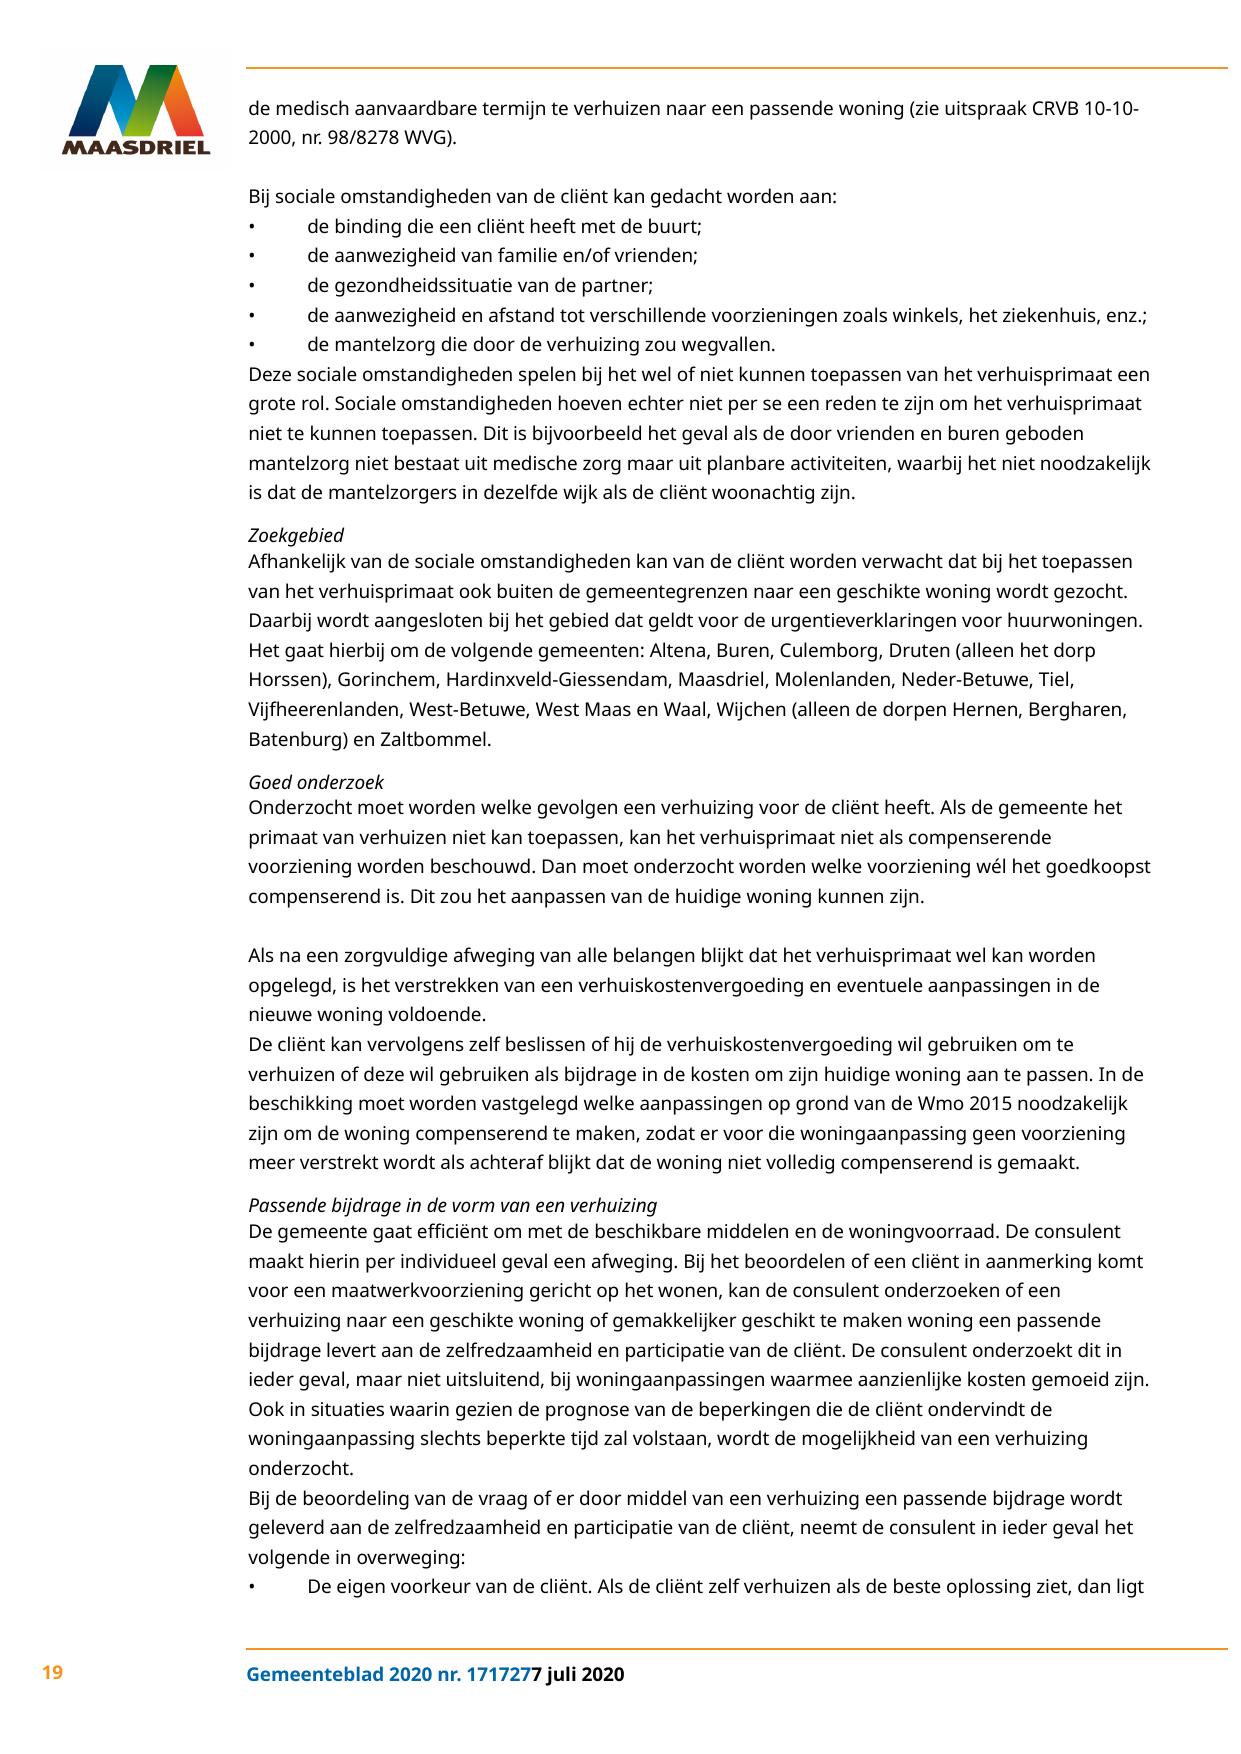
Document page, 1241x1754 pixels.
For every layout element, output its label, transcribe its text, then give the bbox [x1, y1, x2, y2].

text De cliënt kan vervolgens zelf beslissen of hij de verhuiskostenvergoeding wil gebruiken om te verhuizen of deze wil gebruiken als bijdrage in de kosten om zijn huidige woning aan te passen. In de beschikking moet worden vastgelegd welke aanpassingen op grond van de Wmo 2015 noodzakelijk zijn om de woning compenserend te maken, zodat er voor die woningaanpassing geen voorziening meer verstrekt wordt als achteraf blijkt dat de woning niet volledig compenserend is gemaakt. [248, 1031, 1152, 1175]
list de mantelzorg die door de verhuizing zou wegvallen. [248, 331, 1152, 357]
text De gemeente gaat efficiënt om met de beschikbare middelen en de woningvoorraad. De consulent maakt hierin per individueel geval een afweging. Bij het beoordelen of een cliënt in aanmerking komt voor een maatwerkvoorziening gericht op het wonen, kan de consulent onderzoeken of een verhuizing naar een geschikte woning of gemakkelijker geschikt te maken woning een passende bijdrage levert aan de zelfredzaamheid en participatie van de cliënt. De consulent onderzoekt dit in ieder geval, maar niet uitsluitend, bij woningaanpassingen waarmee aanzienlijke kosten gemoeid zijn. Ook in situaties waarin gezien de prognose van de beperkingen die de cliënt ondervindt de woningaanpassing slechts beperkte tijd zal volstaan, wordt de mogelijkheid van een verhuizing onderzocht. [248, 1218, 1152, 1481]
text Afhankelijk van de sociale omstandigheden kan van de cliënt worden verwacht dat bij het toepassen van het verhuisprimaat ook buiten de gemeentegrenzen naar een geschikte woning wordt gezocht. Daarbij wordt aangesloten bij het gebied dat geldt voor de urgentieverklaringen voor huurwoningen. Het gaat hierbij om de volgende gemeenten: Altena, Buren, Culemborg, Druten (alleen het dorp Horssen), Gorinchem, Hardinxveld-Giessendam, Maasdriel, Molenlanden, Neder-Betuwe, Tiel, Vijfheerenlanden, West-Betuwe, West Maas en Waal, Wijchen (alleen de dorpen Hernen, Bergharen, Batenburg) en Zaltbommel. [248, 548, 1152, 751]
text Bij sociale omstandigheden van de cliënt kan gedacht worden aan: [248, 183, 1152, 209]
text de medisch aanvaardbare termijn te verhuizen naar een passende woning (zie uitspraak CRVB 10-10-2000, nr. 98/8278 WVG). [248, 95, 1152, 150]
list de aanwezigheid van familie en/of vrienden; [248, 243, 1152, 268]
text Goed onderzoek [248, 769, 1152, 794]
picture [41, 47, 231, 172]
text Bij de beoordeling van de vraag of er door middel van een verhuizing een passende bijdrage wordt geleverd aan de zelfredzaamheid en participatie van de cliënt, neemt de consulent in ieder geval het volgende in overweging: [248, 1485, 1152, 1569]
text Deze sociale omstandigheden spelen bij het wel of niet kunnen toepassen van het verhuisprimaat een grote rol. Sociale omstandigheden hoeven echter niet per se een reden te zijn om het verhuisprimaat niet te kunnen toepassen. Dit is bijvoorbeeld het geval als de door vrienden en buren geboden mantelzorg niet bestaat uit medische zorg maar uit planbare activiteiten, waarbij het niet noodzakelijk is dat de mantelzorgers in dezelfde wijk als de cliënt woonachtig zijn. [248, 361, 1152, 505]
text Zoekgebied [248, 522, 1152, 548]
list de gezondheidssituatie van de partner; [248, 272, 1152, 298]
text Onderzocht moet worden welke gevolgen een verhuizing voor de cliënt heeft. Als de gemeente het primaat van verhuizen niet kan toepassen, kan het verhuisprimaat niet als compenserende voorziening worden beschouwd. Dan moet onderzocht worden welke voorziening wél het goedkoopst compenserend is. Dit zou het aanpassen van de huidige woning kunnen zijn. [248, 794, 1152, 909]
text Passende bijdrage in de vorm van een verhuizing [248, 1193, 1152, 1218]
list De eigen voorkeur van de cliënt. Als de cliënt zelf verhuizen als de beste oplossing ziet, dan ligt [248, 1573, 1152, 1599]
list de aanwezigheid en afstand tot verschillende voorzieningen zoals winkels, het ziekenhuis, enz.; [248, 302, 1152, 328]
list de binding die een cliënt heeft met de buurt; [248, 213, 1152, 239]
text Als na een zorgvuldige afweging van alle belangen blijkt dat het verhuisprimaat wel kan worden opgelegd, is het verstrekken van een verhuiskostenvergoeding en eventuele aanpassingen in de nieuwe woning voldoende. [248, 942, 1152, 1027]
